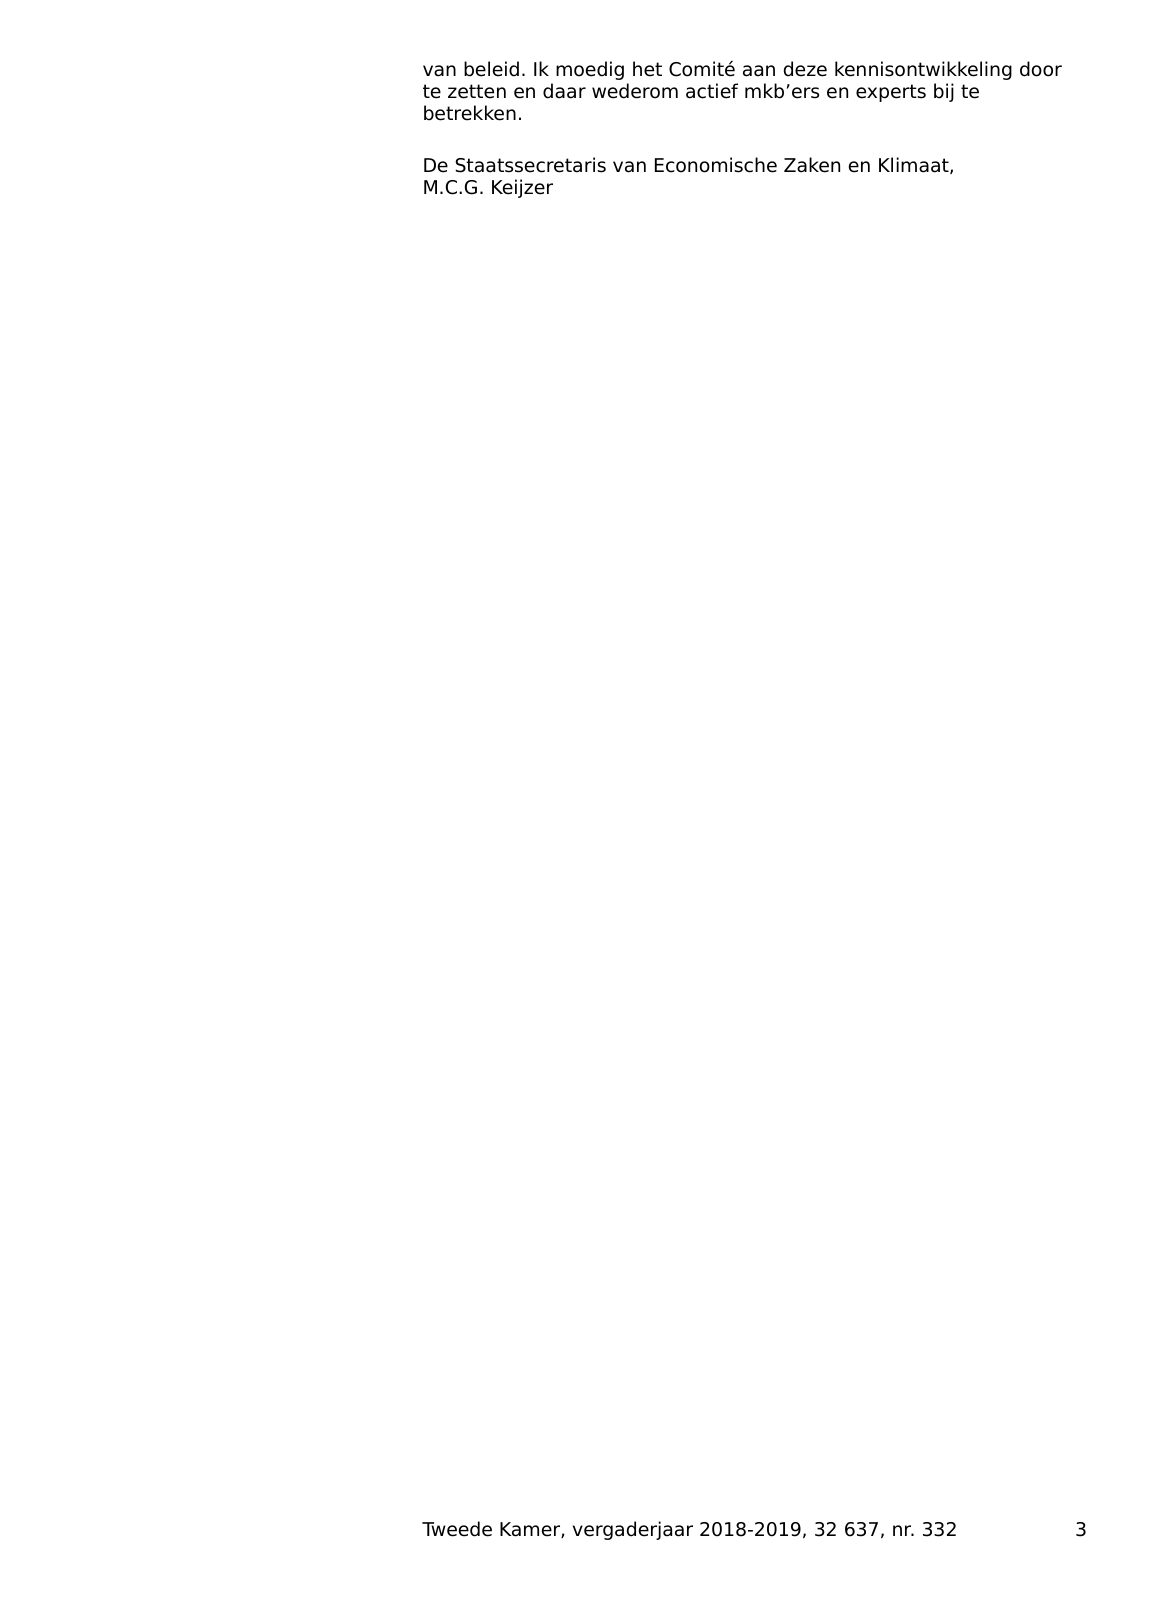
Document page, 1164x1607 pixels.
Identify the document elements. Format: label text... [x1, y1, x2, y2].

text De Staatssecretaris van Economische Zaken en Klimaat, M.C.G. Keijzer [422, 155, 1087, 199]
text van beleid. Ik moedig het Comité aan deze kennisontwikkeling door te zetten en daar wederom actief mkb’ers en experts bij te betrekken. [422, 59, 1087, 125]
